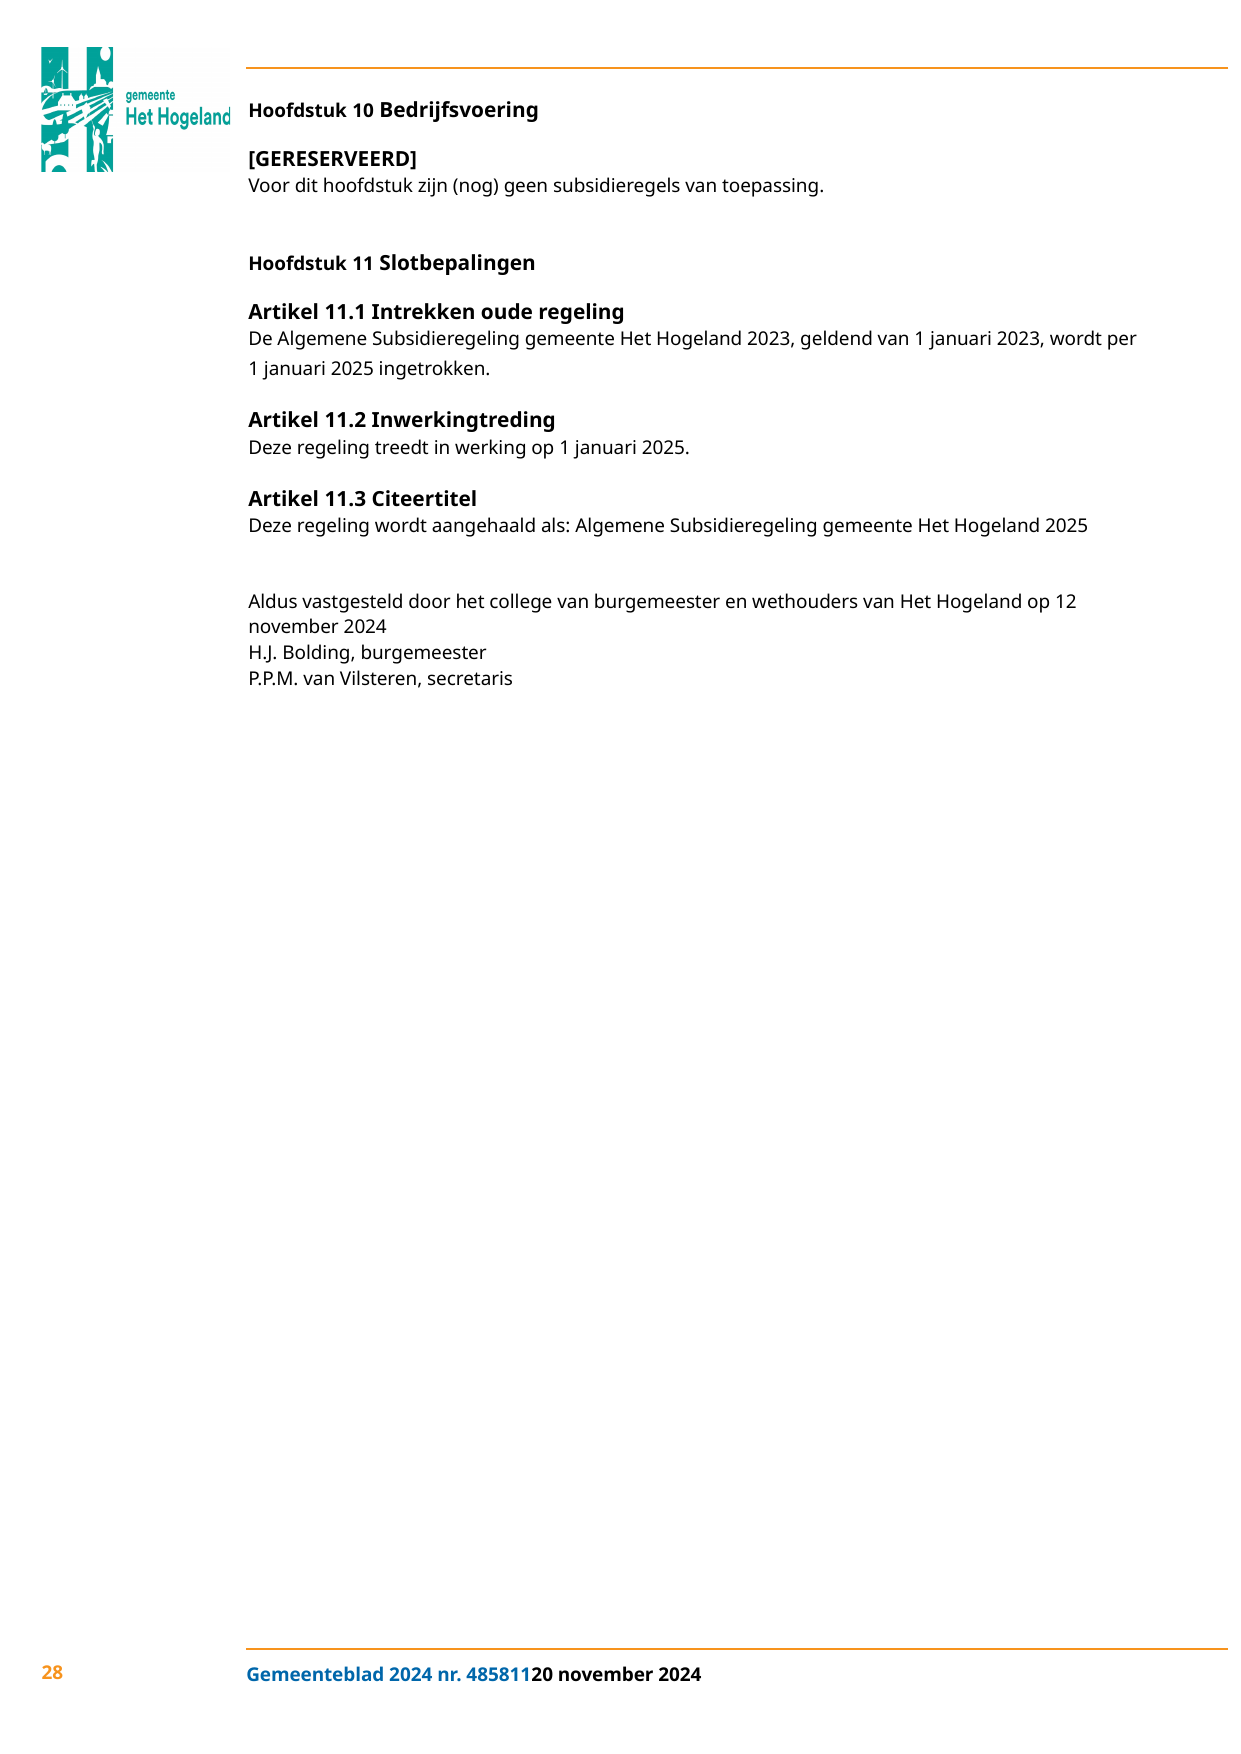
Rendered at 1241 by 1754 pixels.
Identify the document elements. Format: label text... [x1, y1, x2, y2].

picture [41, 47, 231, 172]
text H.J. Bolding, burgemeester [248, 639, 1152, 665]
text P.P.M. van Vilsteren, secretaris [248, 665, 1152, 691]
text Hoofdstuk 11 Slotbepalingen [248, 248, 1152, 276]
text Artikel 11.1 Intrekken oude regeling [248, 297, 1152, 325]
text Artikel 11.3 Citeertitel [248, 484, 1152, 513]
text [GERESERVEERD] [248, 144, 1152, 172]
text Voor dit hoofdstuk zijn (nog) geen subsidieregels van toepassing. [248, 172, 1152, 198]
text Deze regeling wordt aangehaald als: Algemene Subsidieregeling gemeente Het Hogeland 2025 [248, 513, 1152, 538]
text Hoofdstuk 10 Bedrijfsvoering [248, 95, 1152, 123]
text De Algemene Subsidieregeling gemeente Het Hogeland 2023, geldend van 1 januari 2023, wordt per 1 januari 2025 ingetrokken. [248, 325, 1152, 381]
text Artikel 11.2 Inwerkingtreding [248, 405, 1152, 434]
text Deze regeling treedt in werking op 1 januari 2025. [248, 434, 1152, 459]
text Aldus vastgesteld door het college van burgemeester en wethouders van Het Hogeland op 12 november 2024 [248, 588, 1152, 639]
